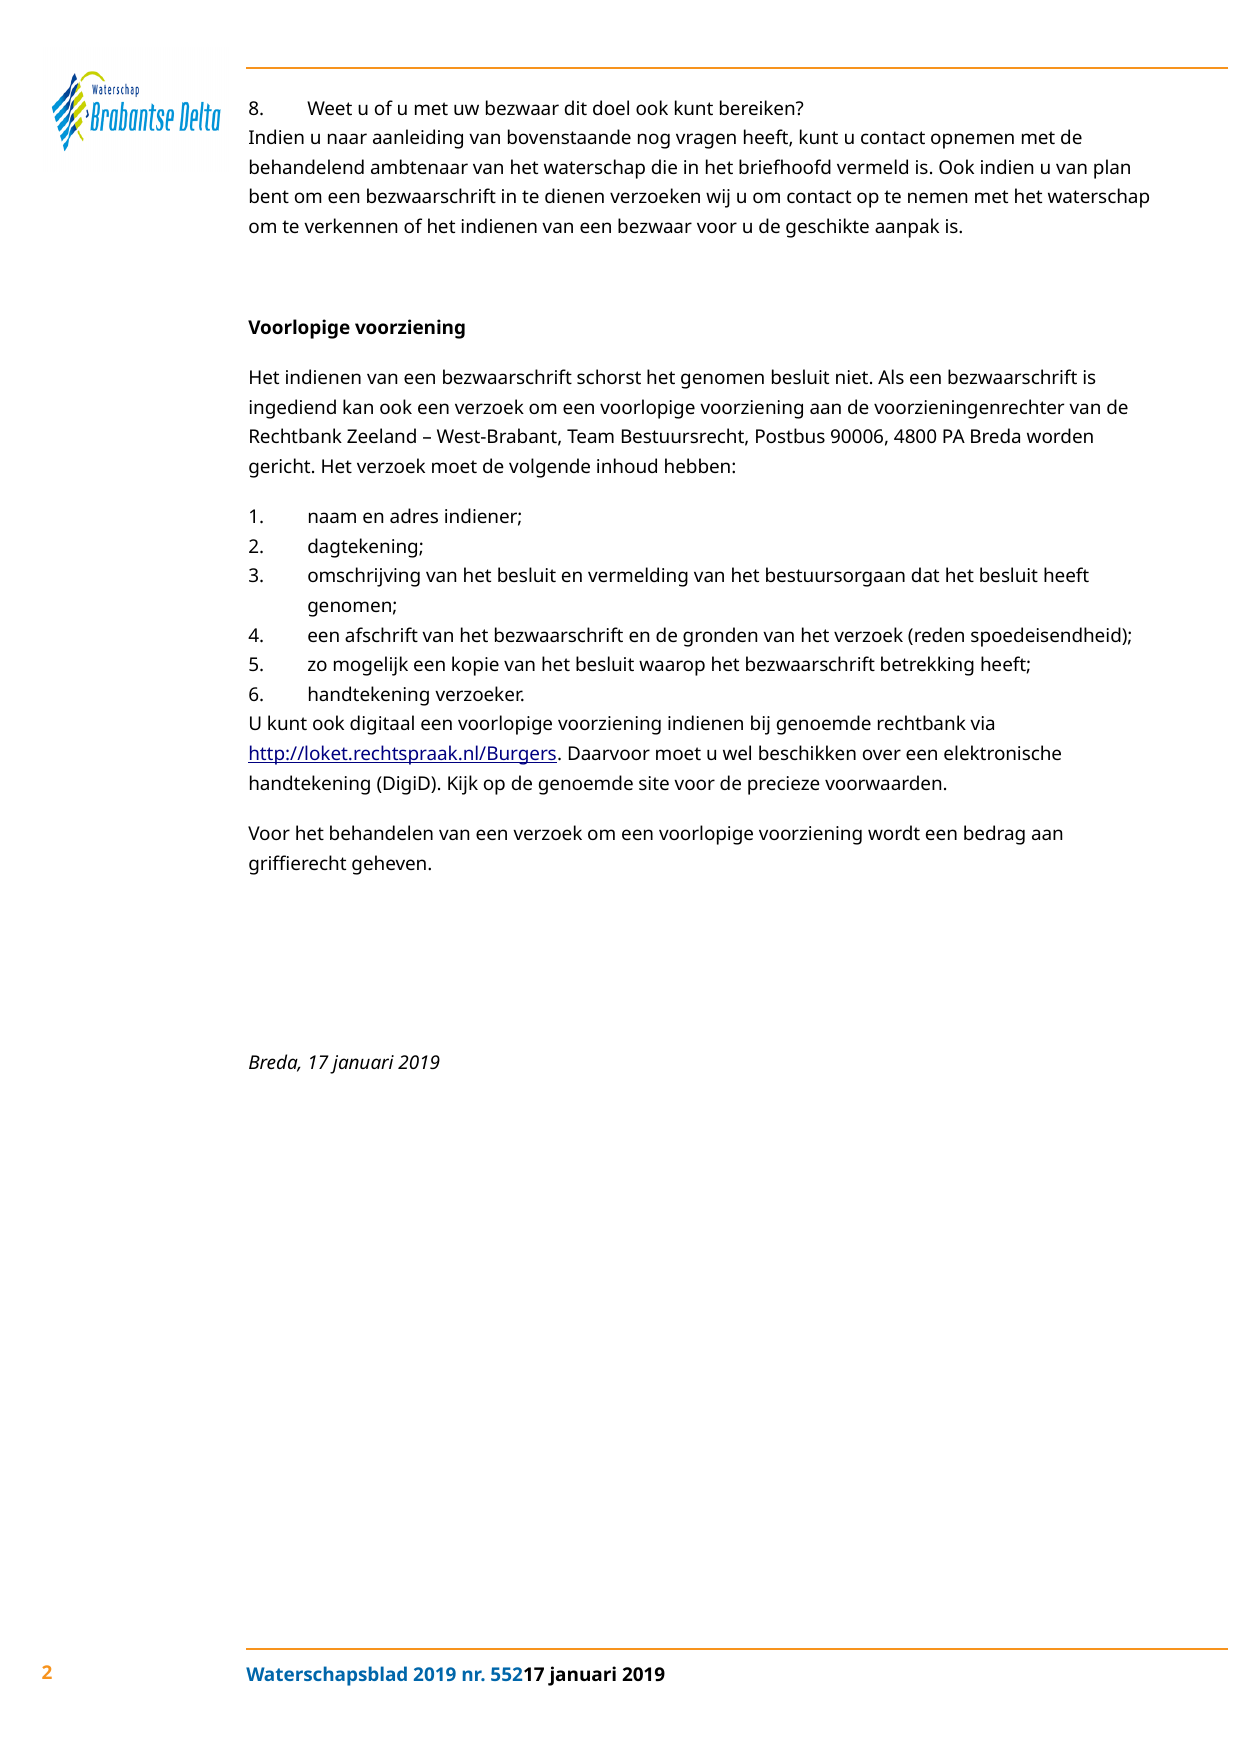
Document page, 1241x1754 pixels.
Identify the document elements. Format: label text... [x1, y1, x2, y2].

picture [41, 47, 231, 172]
list een afschrift van het bezwaarschrift en de gronden van het verzoek (reden spoedeisendheid); [248, 622, 1152, 648]
text Breda, 17 januari 2019 [248, 1049, 1152, 1074]
list naam en adres indiener; [248, 503, 1152, 529]
text Voorlopige voorziening [248, 314, 1152, 340]
text Voor het behandelen van een verzoek om een voorlopige voorziening wordt een bedrag aan griffierecht geheven. [248, 820, 1152, 876]
list Weet u of u met uw bezwaar dit doel ook kunt bereiken? [248, 95, 1152, 121]
list zo mogelijk een kopie van het besluit waarop het bezwaarschrift betrekking heeft; [248, 651, 1152, 677]
text U kunt ook digitaal een voorlopige voorziening indienen bij genoemde rechtbank via http://loket.rechtspraak.nl/Burgers. Daarvoor moet u wel beschikken over een elektronische handtekening (DigiD). Kijk op de genoemde site voor de precieze voorwaarden. [248, 711, 1152, 796]
list handtekening verzoeker. [248, 681, 1152, 707]
list omschrijving van het besluit en vermelding van het bestuursorgaan dat het besluit heeft genomen; [248, 563, 1152, 618]
text Het indienen van een bezwaarschrift schorst het genomen besluit niet. Als een bezwaarschrift is ingediend kan ook een verzoek om een voorlopige voorziening aan de voorzieningenrechter van de Rechtbank Zeeland – West-Brabant, Team Bestuursrecht, Postbus 90006, 4800 PA Breda worden gericht. Het verzoek moet de volgende inhoud hebben: [248, 364, 1152, 479]
list dagtekening; [248, 533, 1152, 559]
text Indien u naar aanleiding van bovenstaande nog vragen heeft, kunt u contact opnemen met de behandelend ambtenaar van het waterschap die in het briefhoofd vermeld is. Ook indien u van plan bent om een bezwaarschrift in te dienen verzoeken wij u om contact op te nemen met het waterschap om te verkennen of het indienen van een bezwaar voor u de geschikte aanpak is. [248, 124, 1152, 239]
